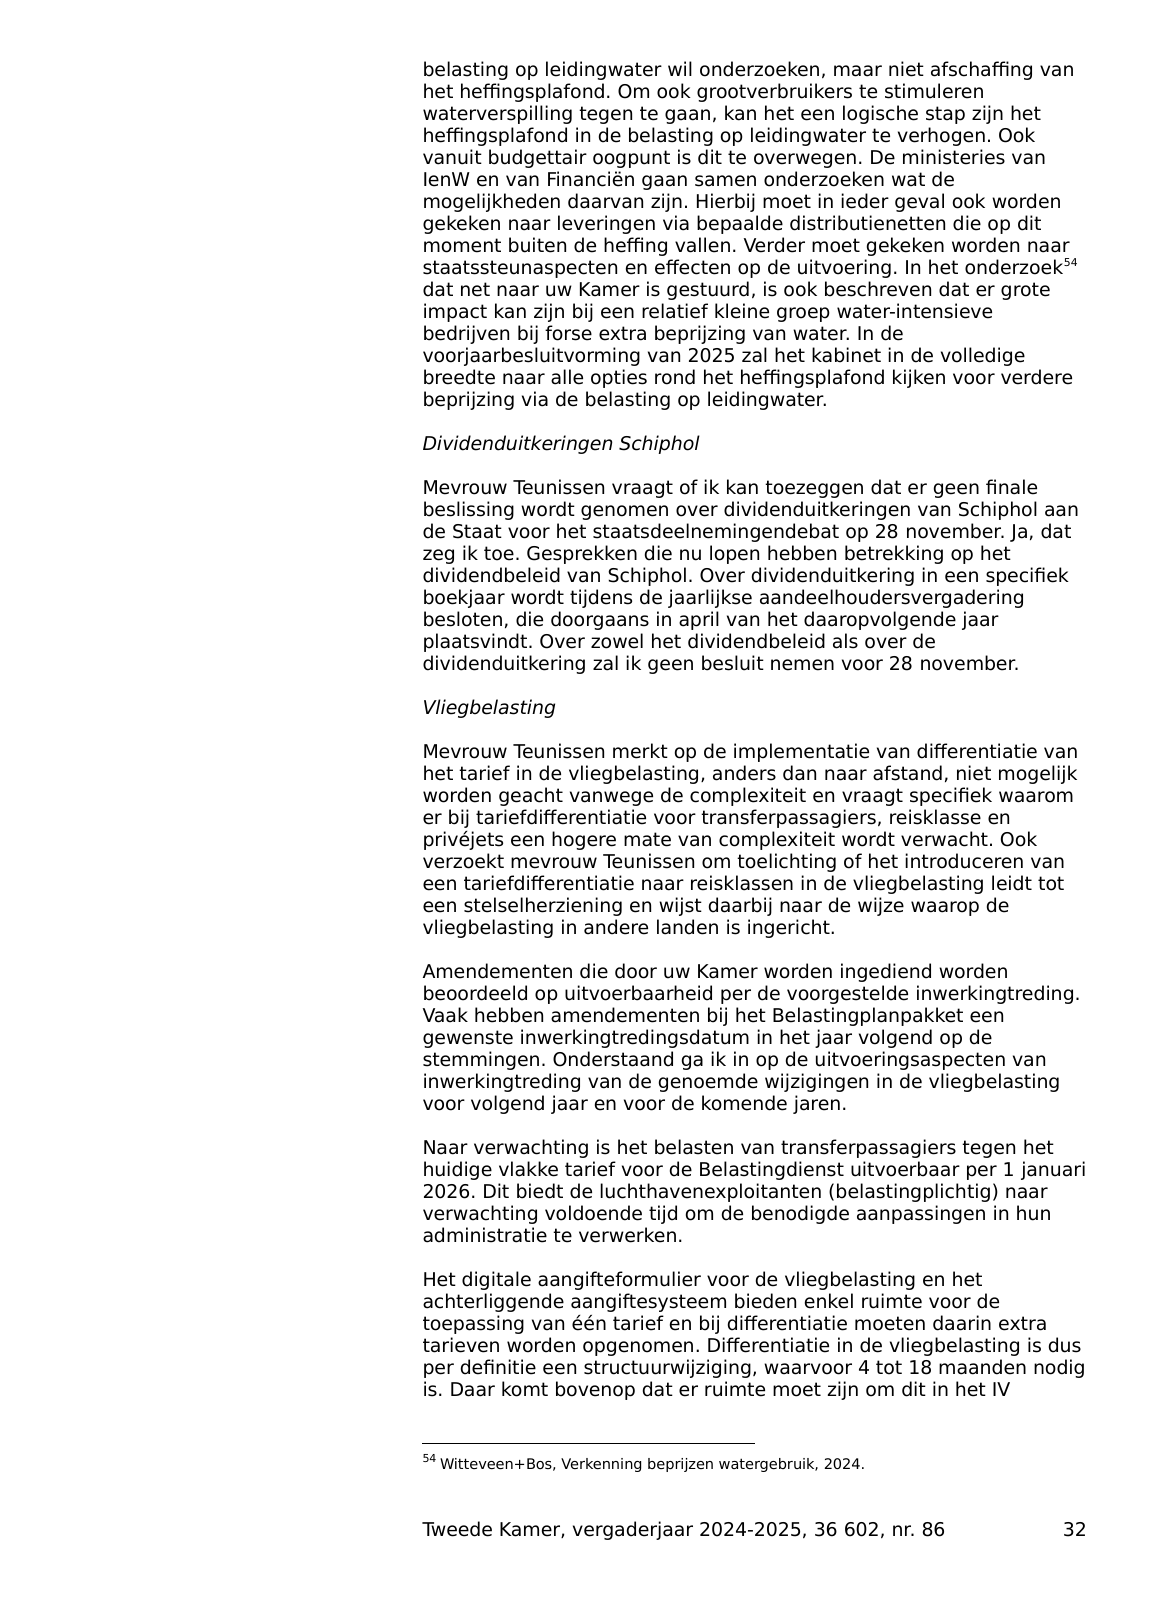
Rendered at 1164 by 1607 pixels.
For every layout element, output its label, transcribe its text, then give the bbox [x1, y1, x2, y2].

subtitle Dividenduitkeringen Schiphol [422, 433, 1087, 455]
text Mevrouw Teunissen merkt op de implementatie van differentiatie van het tarief in de vliegbelasting, anders dan naar afstand, niet mogelijk worden geacht vanwege de complexiteit en vraagt specifiek waarom er bij tariefdifferentiatie voor transferpassagiers, reisklasse en privéjets een hogere mate van complexiteit wordt verwacht. Ook verzoekt mevrouw Teunissen om toelichting of het introduceren van een tariefdifferentiatie naar reisklassen in de vliegbelasting leidt tot een stelselherziening en wijst daarbij naar de wijze waarop de vliegbelasting in andere landen is ingericht. [422, 741, 1087, 939]
text Amendementen die door uw Kamer worden ingediend worden beoordeeld op uitvoerbaarheid per de voorgestelde inwerkingtreding. Vaak hebben amendementen bij het Belastingplanpakket een gewenste inwerkingtredingsdatum in het jaar volgend op de stemmingen. Onderstaand ga ik in op de uitvoeringsaspecten van inwerkingtreding van de genoemde wijzigingen in de vliegbelasting voor volgend jaar en voor de komende jaren. [422, 961, 1087, 1115]
text Mevrouw Teunissen vraagt of ik kan toezeggen dat er geen finale beslissing wordt genomen over dividenduitkeringen van Schiphol aan de Staat voor het staatsdeelnemingendebat op 28 november. Ja, dat zeg ik toe. Gesprekken die nu lopen hebben betrekking op het dividendbeleid van Schiphol. Over dividenduitkering in een specifiek boekjaar wordt tijdens de jaarlijkse aandeelhoudersvergadering besloten, die doorgaans in april van het daaropvolgende jaar plaatsvindt. Over zowel het dividendbeleid als over de dividenduitkering zal ik geen besluit nemen voor 28 november. [422, 477, 1087, 675]
subtitle Vliegbelasting [422, 697, 1087, 719]
text Witteveen+Bos, Verkenning beprijzen watergebruik, 2024. [422, 1452, 1087, 1474]
text belasting op leidingwater wil onderzoeken, maar niet afschaffing van het heffingsplafond. Om ook grootverbruikers te stimuleren waterverspilling tegen te gaan, kan het een logische stap zijn het heffingsplafond in de belasting op leidingwater te verhogen. Ook vanuit budgettair oogpunt is dit te overwegen. De ministeries van IenW en van Financiën gaan samen onderzoeken wat de mogelijkheden daarvan zijn. Hierbij moet in ieder geval ook worden gekeken naar leveringen via bepaalde distributienetten die op dit moment buiten de heffing vallen. Verder moet gekeken worden naar staatssteunaspecten en effecten op de uitvoering. In het onderzoek dat net naar uw Kamer is gestuurd, is ook beschreven dat er grote impact kan zijn bij een relatief kleine groep water-intensieve bedrijven bij forse extra beprijzing van water. In de voorjaarbesluitvorming van 2025 zal het kabinet in de volledige breedte naar alle opties rond het heffingsplafond kijken voor verdere beprijzing via de belasting op leidingwater. [422, 59, 1087, 411]
text Het digitale aangifteformulier voor de vliegbelasting en het achterliggende aangiftesysteem bieden enkel ruimte voor de toepassing van één tarief en bij differentiatie moeten daarin extra tarieven worden opgenomen. Differentiatie in de vliegbelasting is dus per definitie een structuurwijziging, waarvoor 4 tot 18 maanden nodig is. Daar komt bovenop dat er ruimte moet zijn om dit in het IV [422, 1269, 1087, 1401]
text Naar verwachting is het belasten van transferpassagiers tegen het huidige vlakke tarief voor de Belastingdienst uitvoerbaar per 1 januari 2026. Dit biedt de luchthavenexploitanten (belastingplichtig) naar verwachting voldoende tijd om de benodigde aanpassingen in hun administratie te verwerken. [422, 1137, 1087, 1247]
